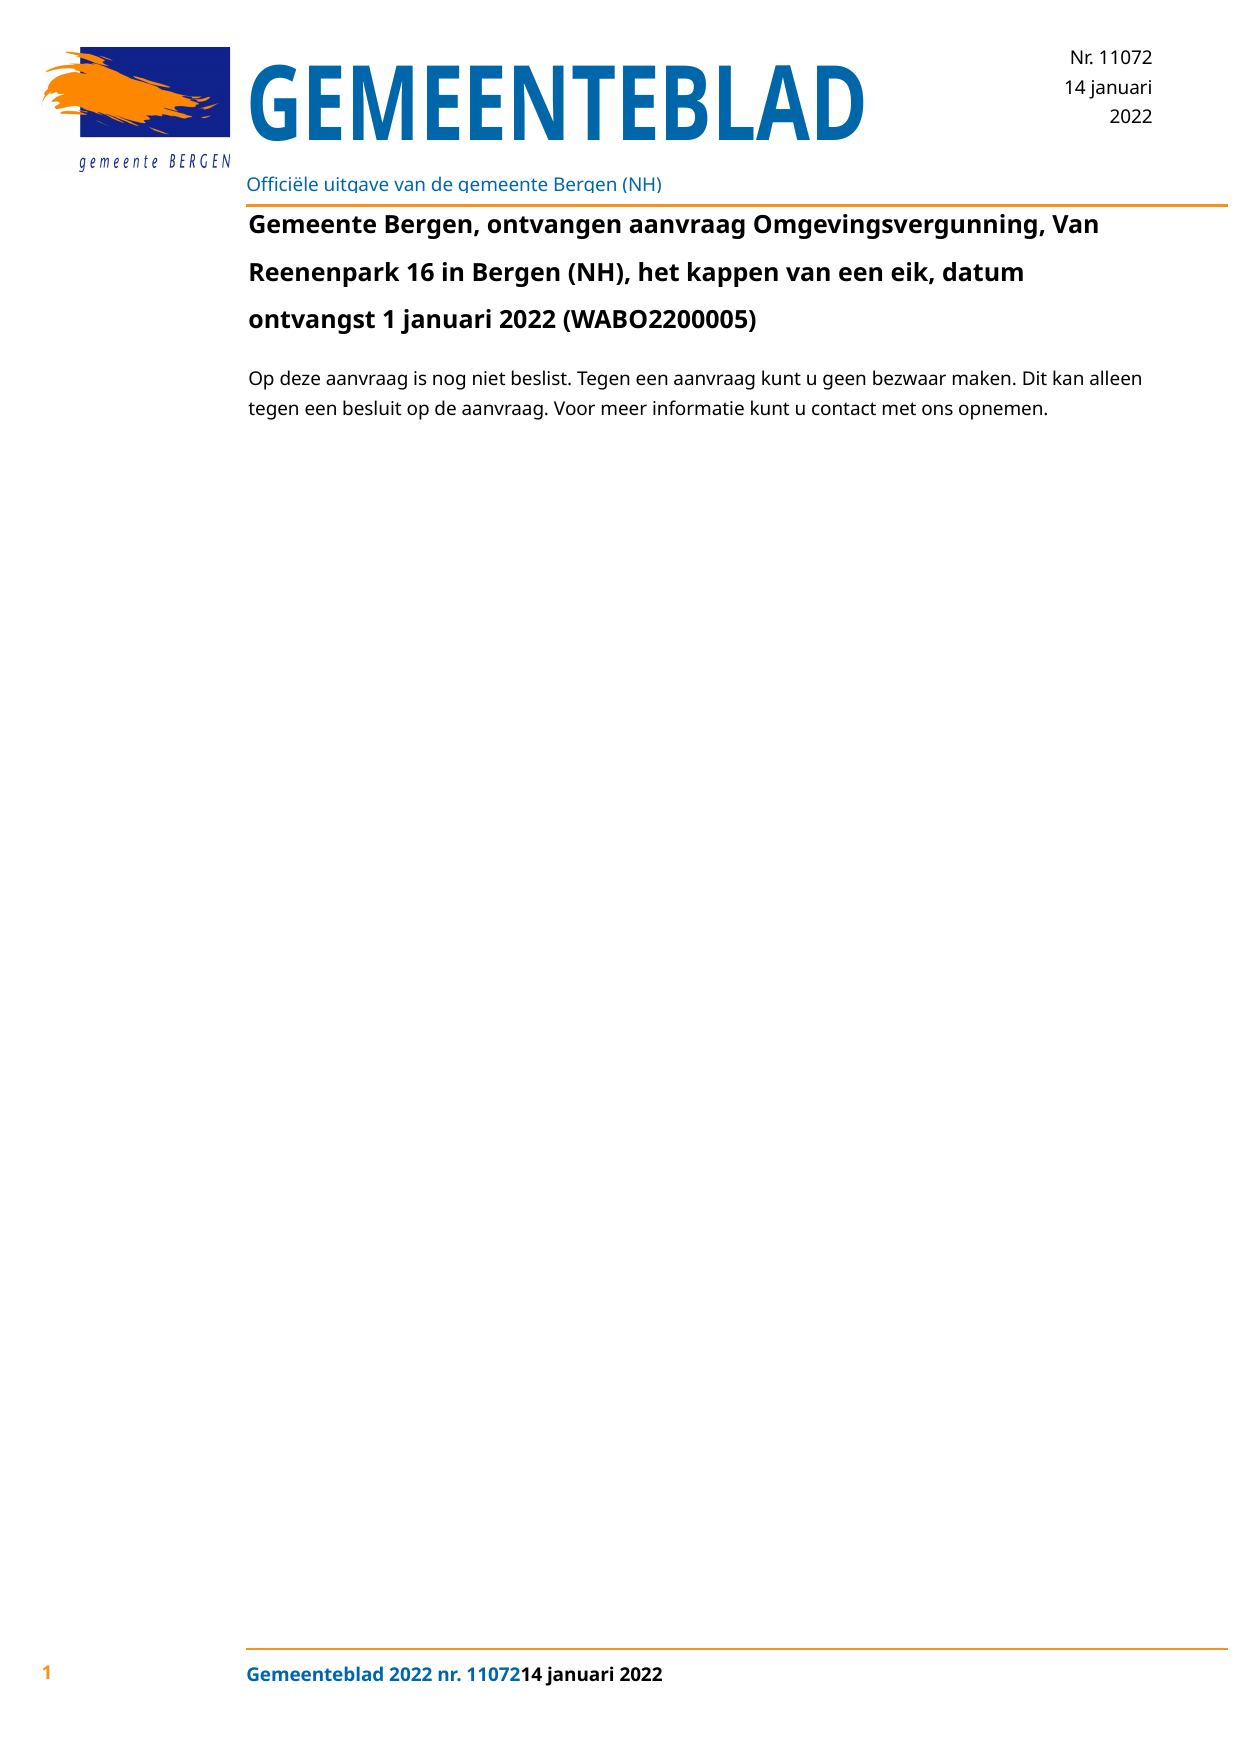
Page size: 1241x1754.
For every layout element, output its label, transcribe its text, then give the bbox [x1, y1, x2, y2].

text Op deze aanvraag is nog niet beslist. Tegen een aanvraag kunt u geen bezwaar maken. Dit kan alleen tegen een besluit op de aanvraag. Voor meer informatie kunt u contact met ons opnemen. [248, 366, 1152, 421]
picture [41, 47, 231, 172]
text Gemeente Bergen, ontvangen aanvraag Omgevingsvergunning, Van Reenenpark 16 in Bergen (NH), het kappen van een eik, datum ontvangst 1 januari 2022 (WABO2200005) [248, 207, 1152, 336]
